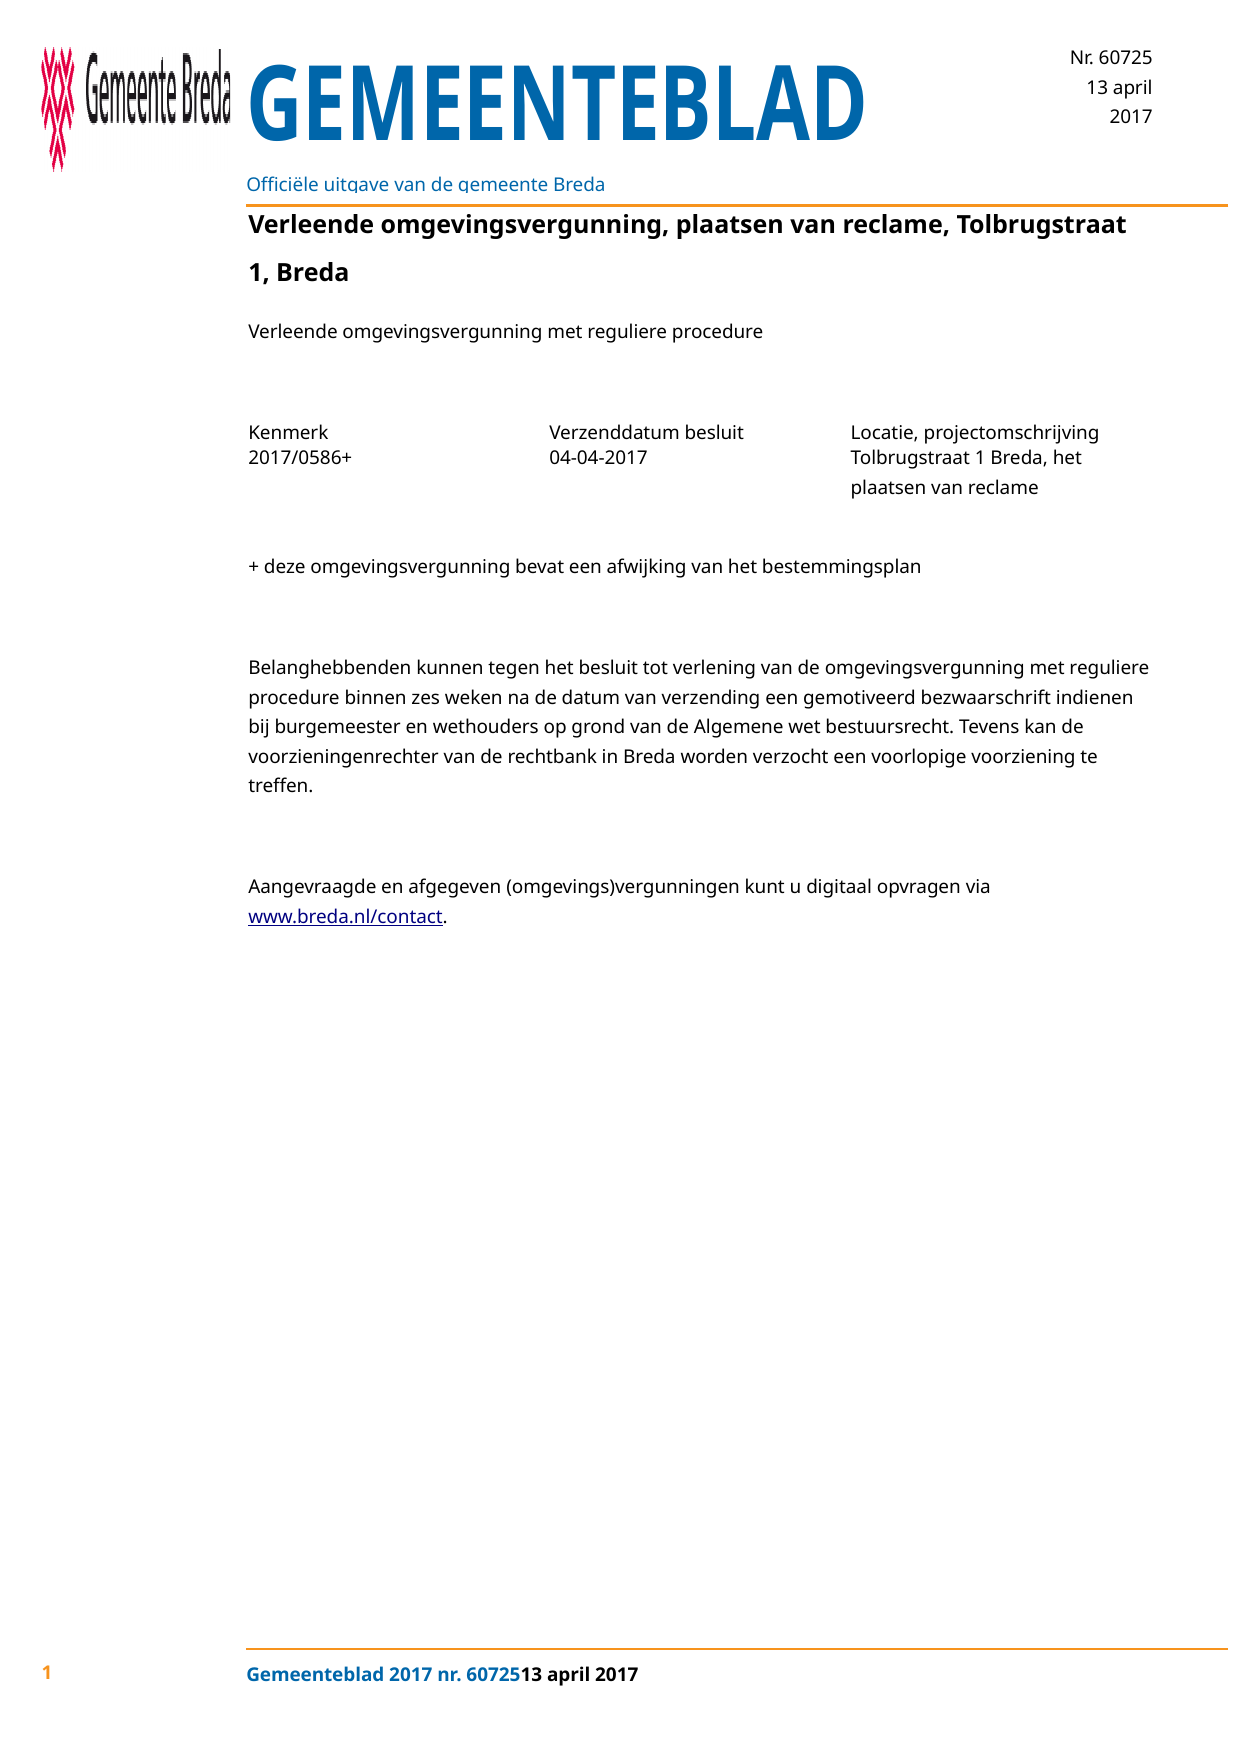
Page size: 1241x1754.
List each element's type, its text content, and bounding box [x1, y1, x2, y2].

text + deze omgevingsvergunning bevat een afwijking van het bestemmingsplan [248, 553, 1152, 579]
text Verleende omgevingsvergunning, plaatsen van reclame, Tolbrugstraat 1, Breda [248, 207, 1152, 288]
table_cell Tolbrugstraat 1 Breda, het plaatsen van reclame [850, 445, 1152, 500]
table_cell 04-04-2017 [549, 445, 850, 500]
text Aangevraagde en afgegeven (omgevings)vergunningen kunt u digitaal opvragen via www.breda.nl/contact. [248, 873, 1152, 929]
table_header Kenmerk [248, 419, 549, 444]
text Belanghebbenden kunnen tegen het besluit tot verlening van de omgevingsvergunning met reguliere procedure binnen zes weken na de datum van verzending een gemotiveerd bezwaarschrift indienen bij burgemeester en wethouders op grond van de Algemene wet bestuursrecht. Tevens kan de voorzieningenrechter van de rechtbank in Breda worden verzocht een voorlopige voorziening te treffen. [248, 654, 1152, 798]
picture [41, 47, 231, 172]
table_header Locatie, projectomschrijving [850, 419, 1152, 444]
table_cell 2017/0586+ [248, 445, 549, 500]
table_header Verzenddatum besluit [549, 419, 850, 444]
text Verleende omgevingsvergunning met reguliere procedure [248, 318, 1152, 344]
